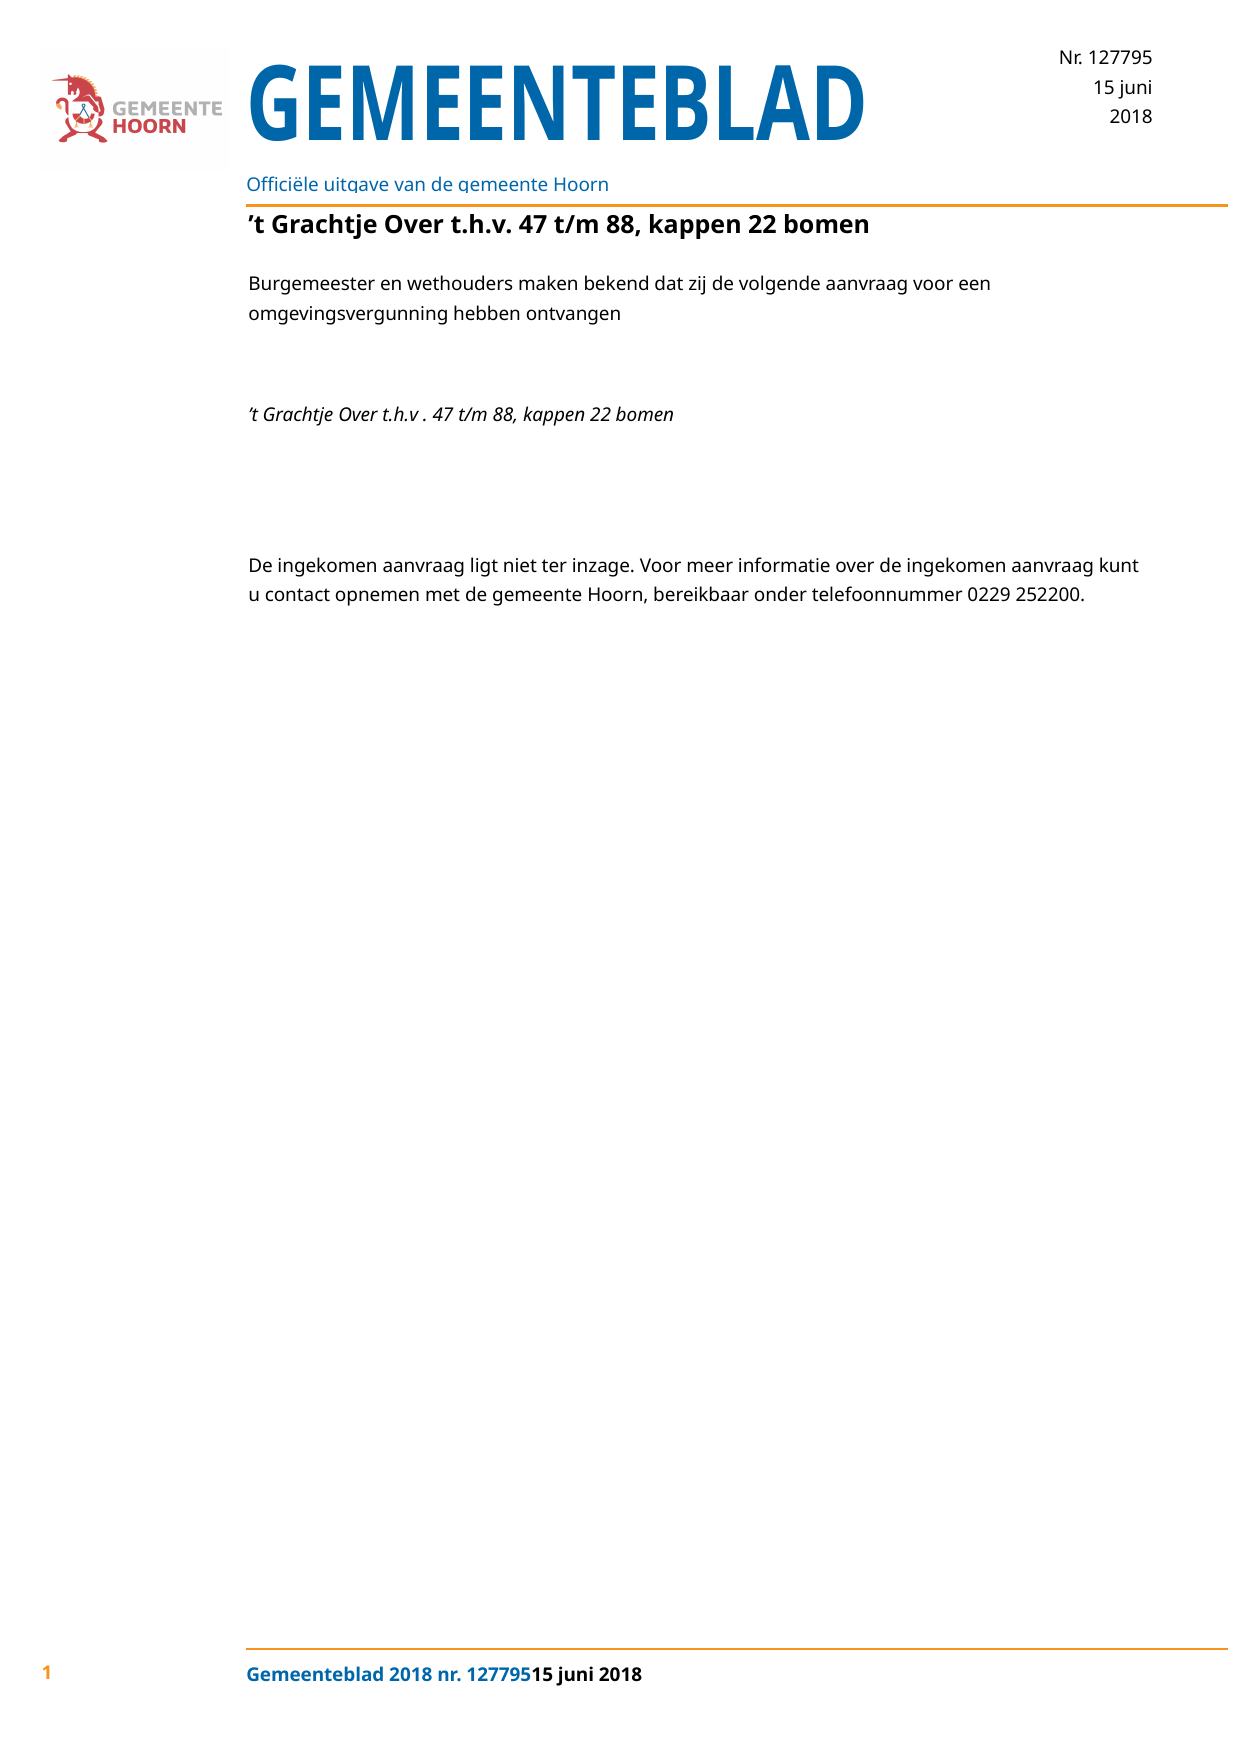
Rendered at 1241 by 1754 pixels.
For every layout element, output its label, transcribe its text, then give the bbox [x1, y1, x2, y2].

text De ingekomen aanvraag ligt niet ter inzage. Voor meer informatie over de ingekomen aanvraag kunt u contact opnemen met de gemeente Hoorn, bereikbaar onder telefoonnummer 0229 252200. [248, 552, 1152, 607]
text ’t Grachtje Over t.h.v. 47 t/m 88, kappen 22 bomen [248, 207, 1152, 241]
text ’t Grachtje Over t.h.v . 47 t/m 88, kappen 22 bomen [248, 401, 1152, 426]
picture [41, 47, 231, 172]
text Burgemeester en wethouders maken bekend dat zij de volgende aanvraag voor een omgevingsvergunning hebben ontvangen [248, 270, 1152, 326]
